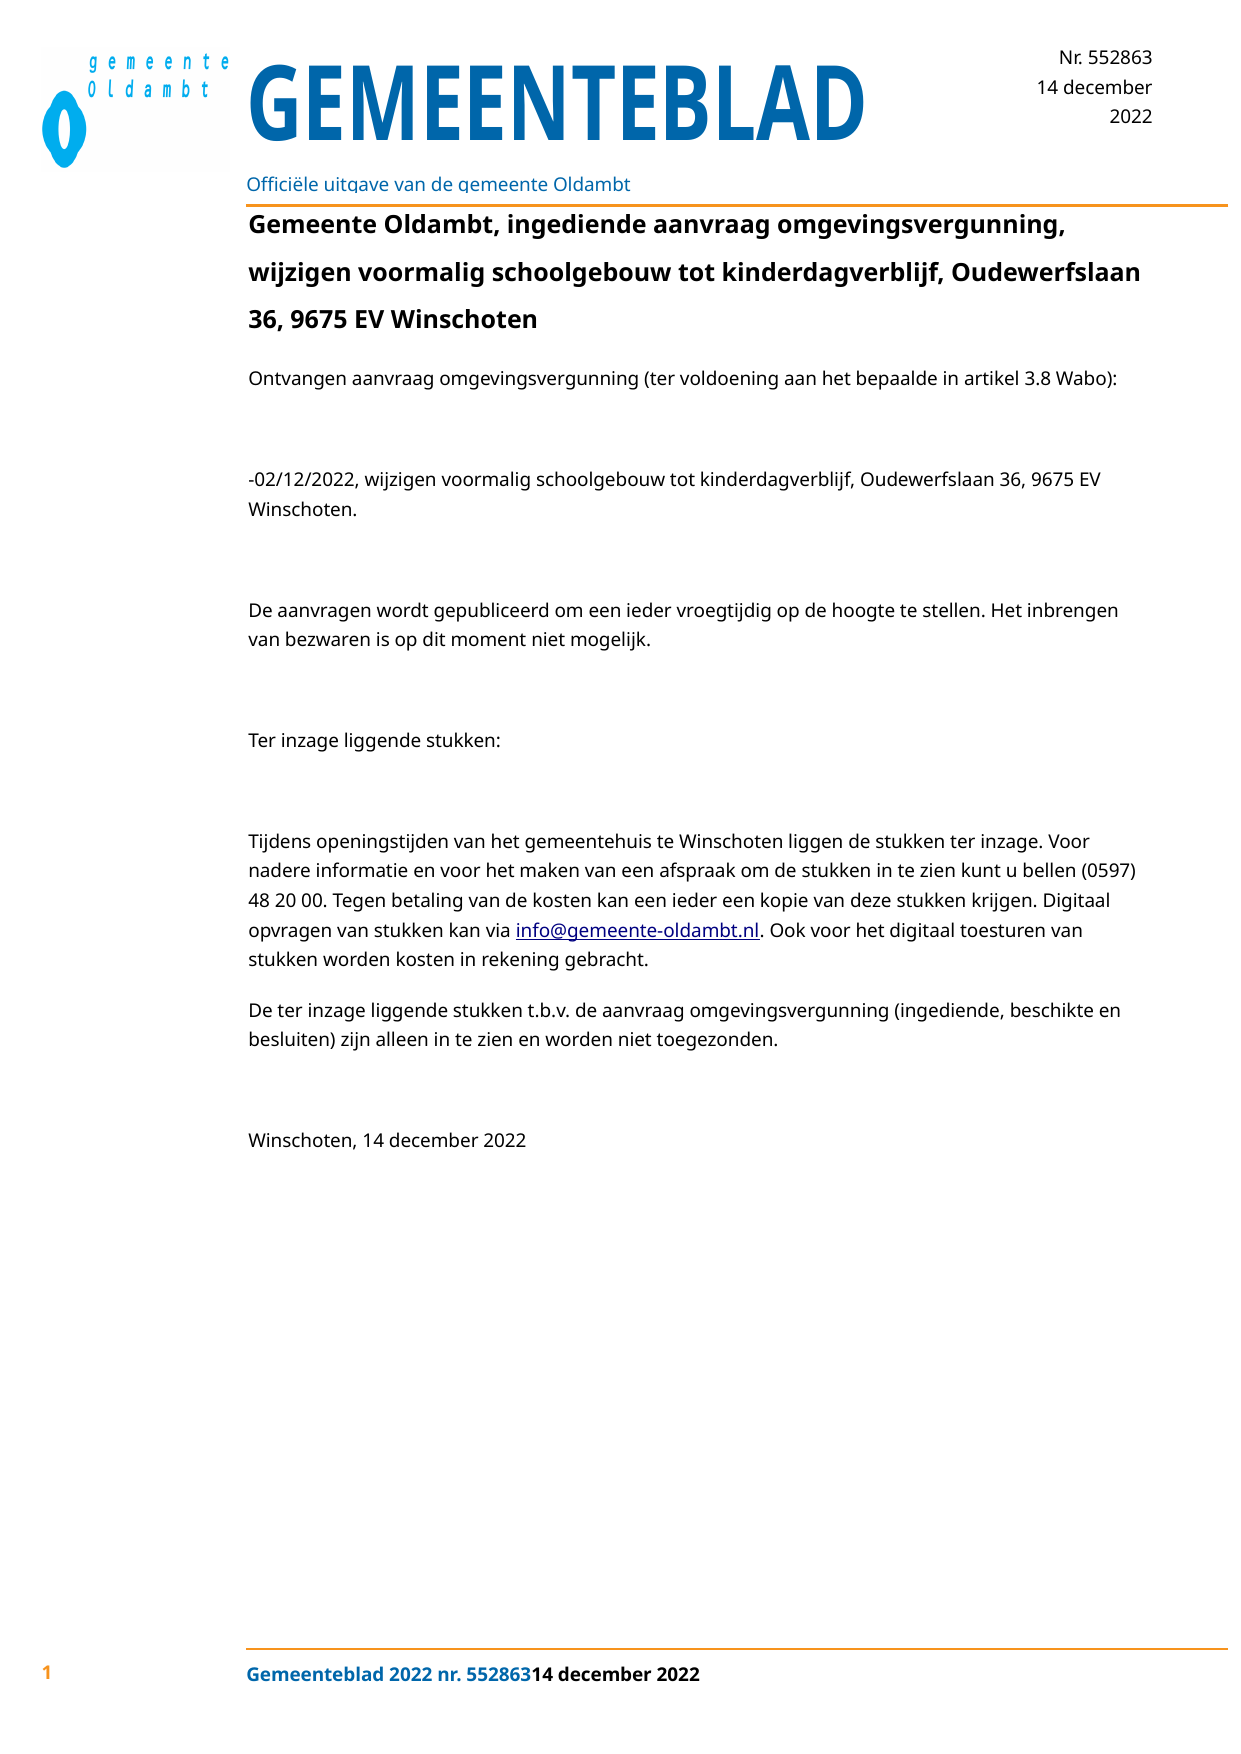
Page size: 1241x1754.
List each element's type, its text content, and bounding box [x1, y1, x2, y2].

text Tijdens openingstijden van het gemeentehuis te Winschoten liggen de stukken ter inzage. Voor nadere informatie en voor het maken van een afspraak om de stukken in te zien kunt u bellen (0597) 48 20 00. Tegen betaling van de kosten kan een ieder een kopie van deze stukken krijgen. Digitaal opvragen van stukken kan via info@gemeente-oldambt.nl. Ook voor het digitaal toesturen van stukken worden kosten in rekening gebracht. [248, 828, 1152, 972]
text Gemeente Oldambt, ingediende aanvraag omgevingsvergunning, wijzigen voormalig schoolgebouw tot kinderdagverblijf, Oudewerfslaan 36, 9675 EV Winschoten [248, 207, 1152, 336]
text Winschoten, 14 december 2022 [248, 1127, 1152, 1153]
text Ontvangen aanvraag omgevingsvergunning (ter voldoening aan het bepaalde in artikel 3.8 Wabo): [248, 366, 1152, 391]
text Ter inzage liggende stukken: [248, 727, 1152, 753]
text De ter inzage liggende stukken t.b.v. de aanvraag omgevingsvergunning (ingediende, beschikte en besluiten) zijn alleen in te zien en worden niet toegezonden. [248, 997, 1152, 1052]
text -02/12/2022, wijzigen voormalig schoolgebouw tot kinderdagverblijf, Oudewerfslaan 36, 9675 EV Winschoten. [248, 466, 1152, 522]
picture [41, 47, 231, 172]
text De aanvragen wordt gepubliceerd om een ieder vroegtijdig op de hoogte te stellen. Het inbrengen van bezwaren is op dit moment niet mogelijk. [248, 597, 1152, 652]
